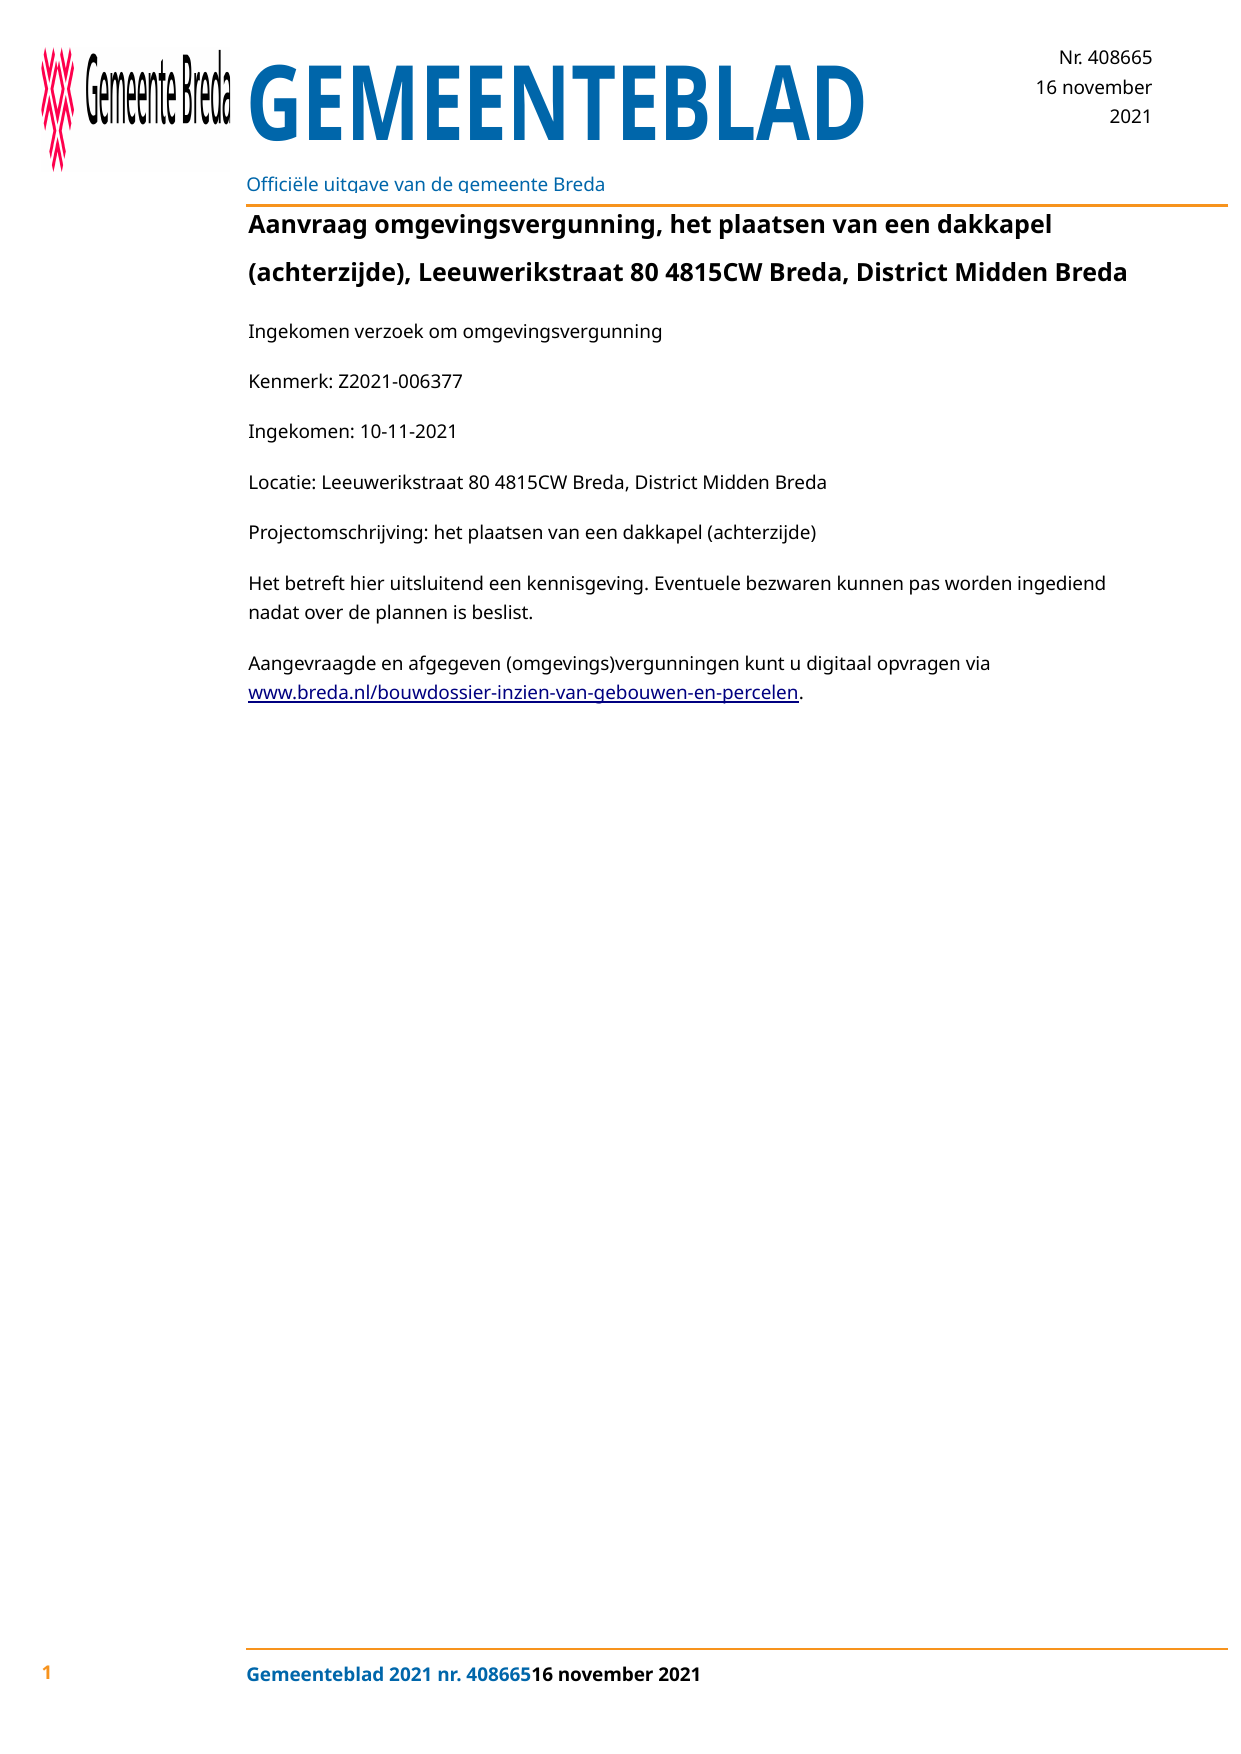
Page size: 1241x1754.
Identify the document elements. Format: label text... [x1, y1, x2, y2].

text Projectomschrijving: het plaatsen van een dakkapel (achterzijde) [248, 519, 1152, 545]
text Ingekomen verzoek om omgevingsvergunning [248, 318, 1152, 344]
text Aanvraag omgevingsvergunning, het plaatsen van een dakkapel (achterzijde), Leeuwerikstraat 80 4815CW Breda, District Midden Breda [248, 207, 1152, 288]
text Het betreft hier uitsluitend een kennisgeving. Eventuele bezwaren kunnen pas worden ingediend nadat over de plannen is beslist. [248, 570, 1152, 625]
text Aangevraagde en afgegeven (omgevings)vergunningen kunt u digitaal opvragen via www.breda.nl/bouwdossier-inzien-van-gebouwen-en-percelen. [248, 650, 1152, 705]
picture [41, 47, 231, 172]
text Ingekomen: 10-11-2021 [248, 419, 1152, 444]
text Kenmerk: Z2021-006377 [248, 368, 1152, 394]
text Locatie: Leeuwerikstraat 80 4815CW Breda, District Midden Breda [248, 469, 1152, 495]
